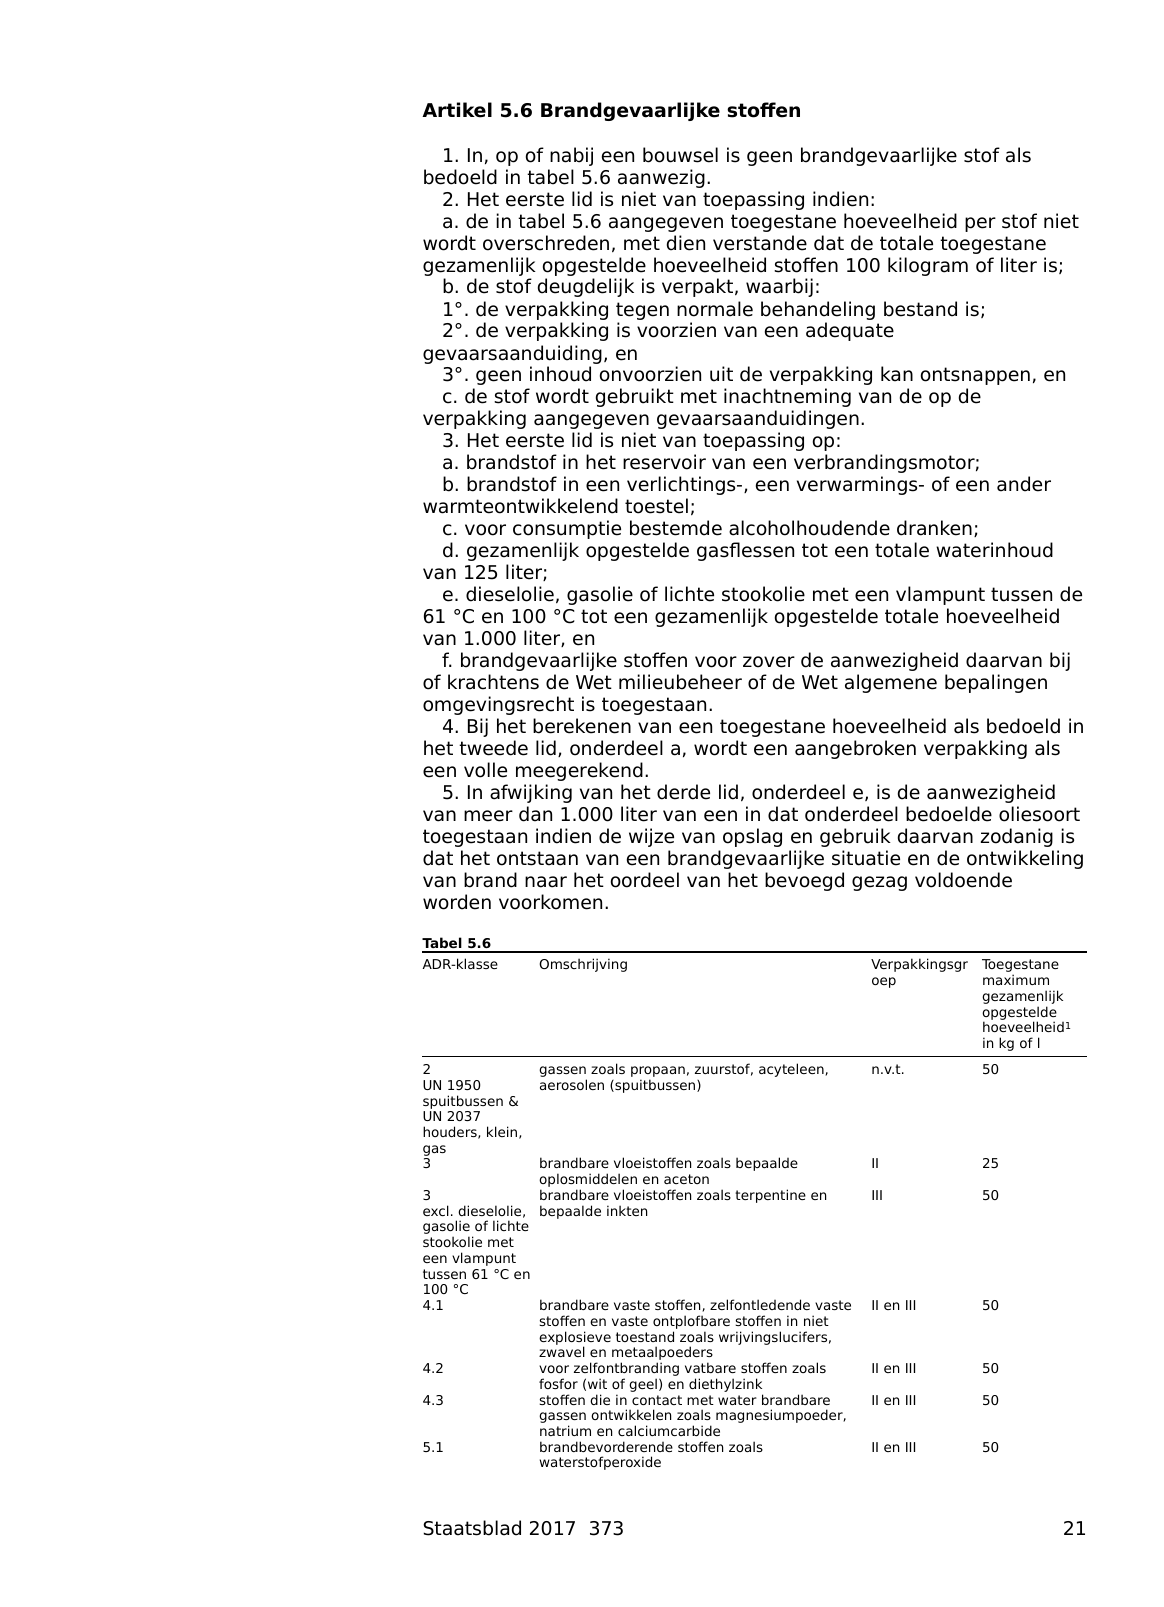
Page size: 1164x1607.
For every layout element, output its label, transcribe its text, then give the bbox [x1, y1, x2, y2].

text a. de in tabel 5.6 aangegeven toegestane hoeveelheid per stof niet wordt overschreden, met dien verstande dat de totale toegestane gezamenlijk opgestelde hoeveelheid stoffen 100 kilogram of liter is; [422, 211, 1087, 276]
table_cell brandbevorderende stoffen zoals waterstofperoxide [533, 1440, 865, 1471]
table_cell III [865, 1188, 976, 1298]
table_cell brandbare vaste stoffen, zelfontledende vaste stoffen en vaste ontplofbare stoffen in niet explosieve toestand zoals wrijvingslucifers, zwavel en metaalpoeders [533, 1298, 865, 1361]
text f. brandgevaarlijke stoffen voor zover de aanwezigheid daarvan bij of krachtens de Wet milieubeheer of de Wet algemene bepalingen omgevingsrecht is toegestaan. [422, 650, 1087, 716]
table_cell 50 [976, 1440, 1087, 1471]
text 3°. geen inhoud onvoorzien uit de verpakking kan ontsnappen, en [422, 364, 1087, 386]
text d. gezamenlijk opgestelde gasflessen tot een totale waterinhoud van 125 liter; [422, 540, 1087, 584]
text a. brandstof in het reservoir van een verbrandingsmotor; [422, 452, 1087, 474]
table_cell 25 [976, 1156, 1087, 1188]
table_cell II en III [865, 1392, 976, 1439]
table_cell Toegestane maximum gezamenlijk opgestelde hoeveelheid1 in kg of l [976, 953, 1087, 1056]
table_cell 4.2 [422, 1361, 533, 1392]
table_cell gassen zoals propaan, zuurstof, acyteleen, aerosolen (spuitbussen) [533, 1057, 865, 1156]
text b. de stof deugdelijk is verpakt, waarbij: [422, 276, 1087, 298]
text c. de stof wordt gebruikt met inachtneming van de op de verpakking aangegeven gevaarsaanduidingen. [422, 386, 1087, 430]
table_cell 4.1 [422, 1298, 533, 1361]
table_cell 50 [976, 1298, 1087, 1361]
table_header Tabel 5.6 [422, 936, 1087, 951]
text 2. Het eerste lid is niet van toepassing indien: [422, 188, 1087, 211]
table_cell 50 [976, 1361, 1087, 1392]
table_cell 2 UN 1950 spuitbussen & UN 2037 houders, klein, gas [422, 1057, 533, 1156]
table_cell 3 [422, 1156, 533, 1188]
table_cell ADR-klasse [422, 953, 533, 1056]
text 3. Het eerste lid is niet van toepassing op: [422, 430, 1087, 452]
table_cell 5.1 [422, 1440, 533, 1471]
table_cell voor zelfontbranding vatbare stoffen zoals fosfor (wit of geel) en diethylzink [533, 1361, 865, 1392]
table_cell brandbare vloeistoffen zoals terpentine en bepaalde inkten [533, 1188, 865, 1298]
table_cell Verpakkingsgroep [865, 953, 976, 1056]
table_cell n.v.t. [865, 1057, 976, 1156]
table_cell stoffen die in contact met water brandbare gassen ontwikkelen zoals magnesiumpoeder, natrium en calciumcarbide [533, 1392, 865, 1439]
text 1°. de verpakking tegen normale behandeling bestand is; [422, 298, 1087, 320]
table_cell 50 [976, 1057, 1087, 1156]
table_cell Omschrijving [533, 953, 865, 1056]
text b. brandstof in een verlichtings-, een verwarmings- of een ander warmteontwikkelend toestel; [422, 474, 1087, 518]
text 1. In, op of nabij een bouwsel is geen brandgevaarlijke stof als bedoeld in tabel 5.6 aanwezig. [422, 144, 1087, 188]
text e. dieselolie, gasolie of lichte stookolie met een vlampunt tussen de 61 °C en 100 °C tot een gezamenlijk opgestelde totale hoeveelheid van 1.000 liter, en [422, 584, 1087, 650]
table_cell 50 [976, 1392, 1087, 1439]
table_cell 4.3 [422, 1392, 533, 1439]
table_cell II [865, 1156, 976, 1188]
text 5. In afwijking van het derde lid, onderdeel e, is de aanwezigheid van meer dan 1.000 liter van een in dat onderdeel bedoelde oliesoort toegestaan indien de wijze van opslag en gebruik daarvan zodanig is dat het ontstaan van een brandgevaarlijke situatie en de ontwikkeling van brand naar het oordeel van het bevoegd gezag voldoende worden voorkomen. [422, 782, 1087, 914]
table_cell II en III [865, 1298, 976, 1361]
table_cell 50 [976, 1188, 1087, 1298]
text 4. Bij het berekenen van een toegestane hoeveelheid als bedoeld in het tweede lid, onderdeel a, wordt een aangebroken verpakking als een volle meegerekend. [422, 716, 1087, 782]
table_cell 3 excl. dieselolie, gasolie of lichte stookolie met een vlampunt tussen 61 °C en 100 °C [422, 1188, 533, 1298]
subtitle Artikel 5.6 Brandgevaarlijke stoffen [422, 100, 1087, 122]
text 2°. de verpakking is voorzien van een adequate gevaarsaanduiding, en [422, 320, 1087, 364]
table_cell II en III [865, 1361, 976, 1392]
table_cell brandbare vloeistoffen zoals bepaalde oplosmiddelen en aceton [533, 1156, 865, 1188]
text c. voor consumptie bestemde alcoholhoudende dranken; [422, 518, 1087, 540]
table_cell II en III [865, 1440, 976, 1471]
